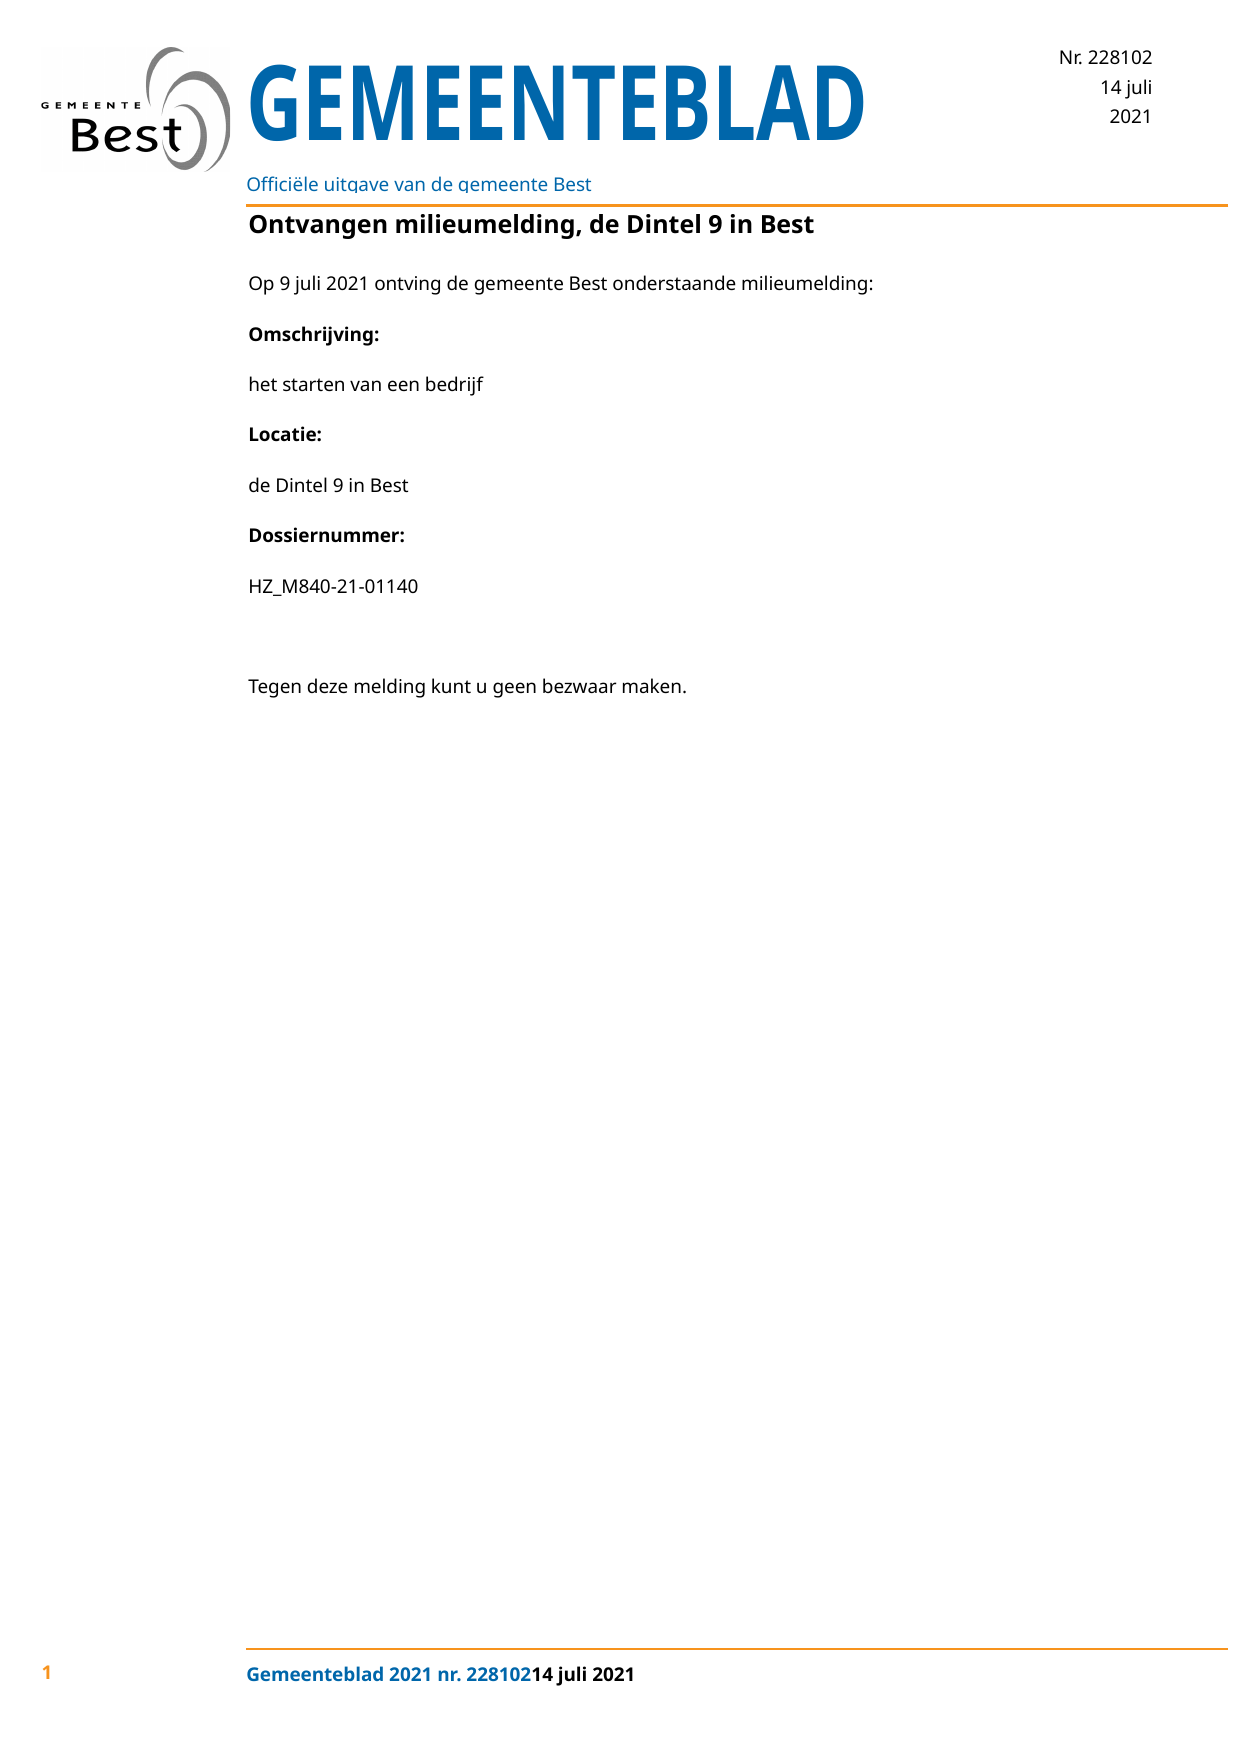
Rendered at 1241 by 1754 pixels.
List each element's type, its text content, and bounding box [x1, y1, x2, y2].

text Tegen deze melding kunt u geen bezwaar maken. [248, 674, 1152, 699]
text de Dintel 9 in Best [248, 472, 1152, 498]
picture [41, 47, 231, 172]
text Omschrijving: [248, 321, 1152, 346]
text HZ_M840-21-01140 [248, 573, 1152, 598]
text het starten van een bedrijf [248, 371, 1152, 397]
text Op 9 juli 2021 ontving de gemeente Best onderstaande milieumelding: [248, 270, 1152, 296]
text Locatie: [248, 422, 1152, 447]
text Ontvangen milieumelding, de Dintel 9 in Best [248, 207, 1152, 241]
text Dossiernummer: [248, 522, 1152, 548]
